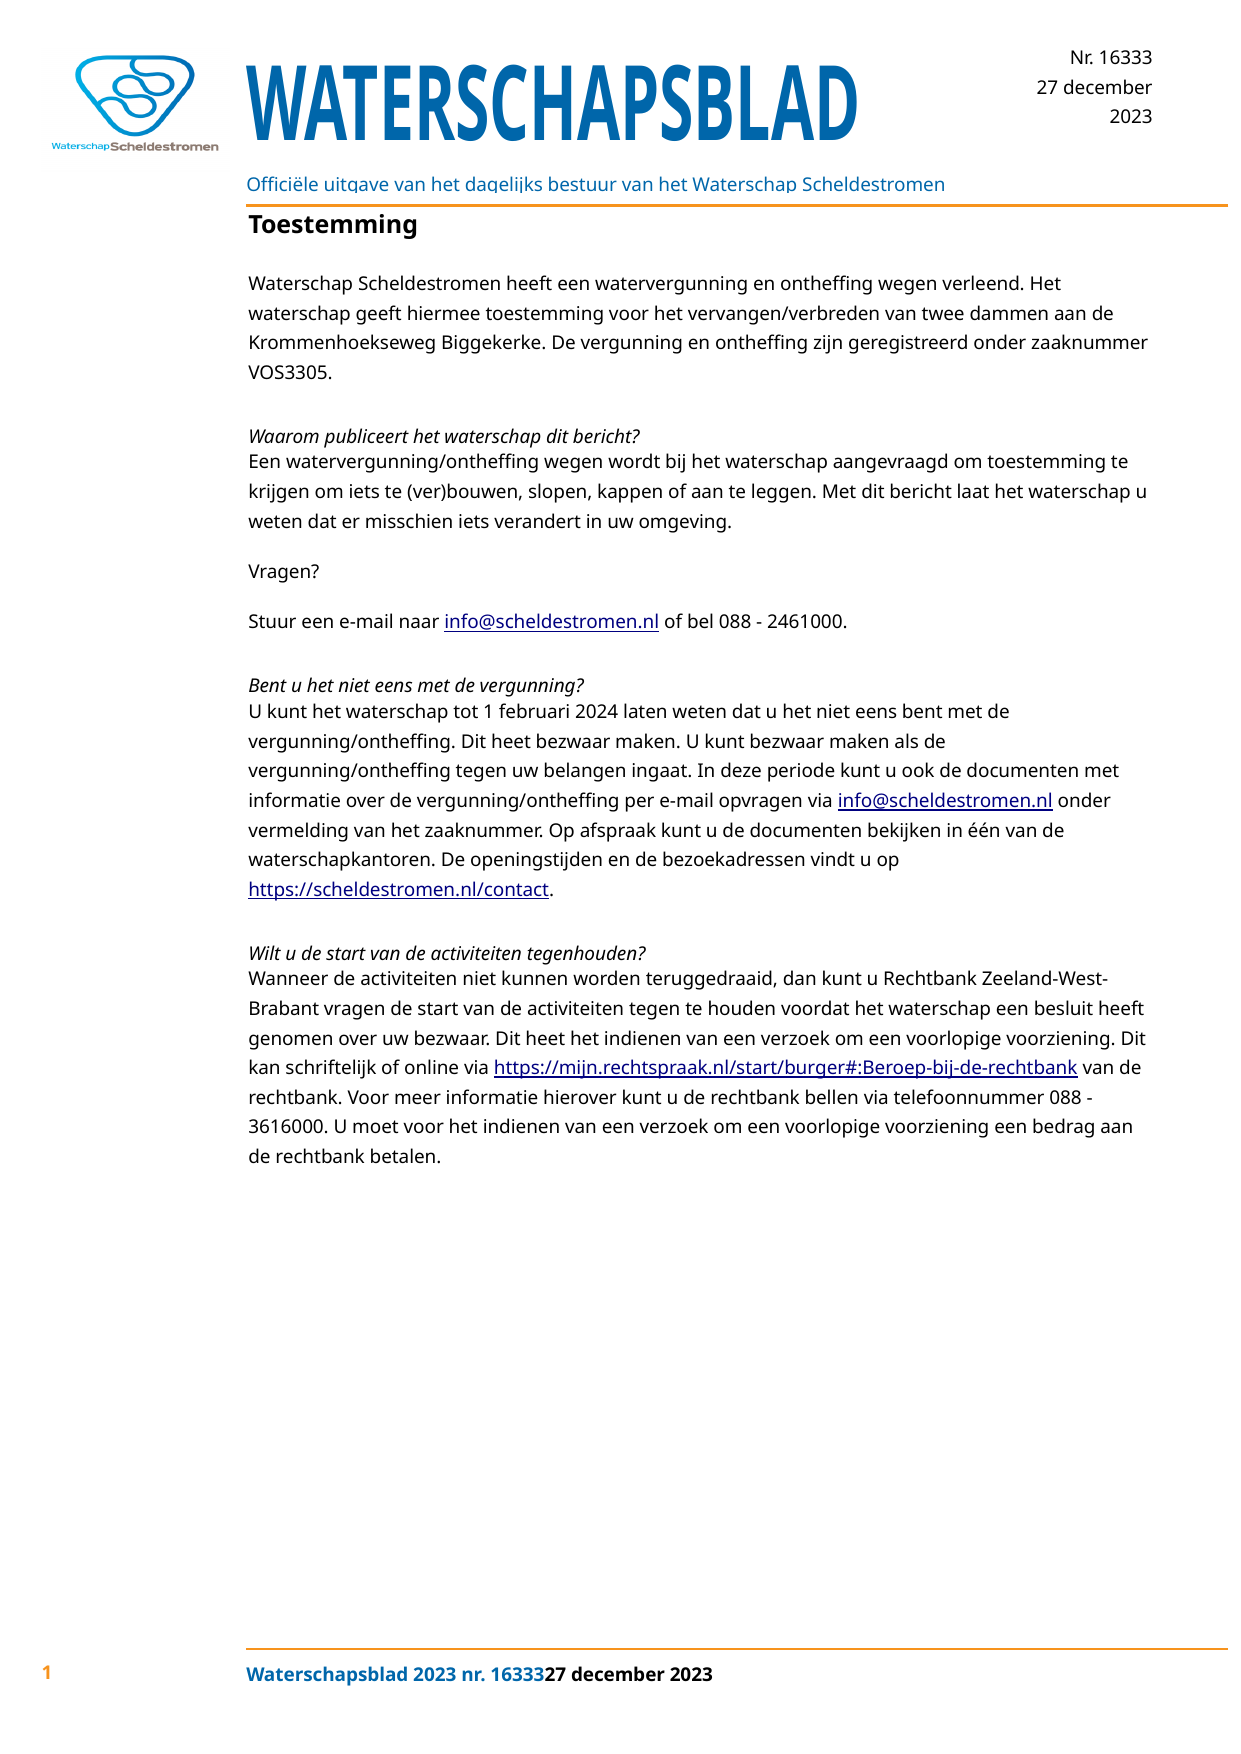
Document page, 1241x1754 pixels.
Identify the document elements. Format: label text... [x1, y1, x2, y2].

text Toestemming [248, 207, 1152, 241]
text Waterschap Scheldestromen heeft een watervergunning en ontheffing wegen verleend. Het waterschap geeft hiermee toestemming voor het vervangen/verbreden van twee dammen aan de Krommenhoekseweg Biggekerke. De vergunning en ontheffing zijn geregistreerd onder zaaknummer VOS3305. [248, 270, 1152, 385]
text Bent u het niet eens met de vergunning? [248, 673, 1152, 698]
text Wilt u de start van de activiteiten tegenhouden? [248, 940, 1152, 966]
text Waarom publiceert het waterschap dit bericht? [248, 423, 1152, 449]
text U kunt het waterschap tot 1 februari 2024 laten weten dat u het niet eens bent met de vergunning/ontheffing. Dit heet bezwaar maken. U kunt bezwaar maken als de vergunning/ontheffing tegen uw belangen ingaat. In deze periode kunt u ook de documenten met informatie over de vergunning/ontheffing per e-mail opvragen via info@scheldestromen.nl onder vermelding van het zaaknummer. Op afspraak kunt u de documenten bekijken in één van de waterschapkantoren. De openingstijden en de bezoekadressen vindt u op https://scheldestromen.nl/contact. [248, 698, 1152, 902]
picture [41, 47, 231, 172]
text Een watervergunning/ontheffing wegen wordt bij het waterschap aangevraagd om toestemming te krijgen om iets te (ver)bouwen, slopen, kappen of aan te leggen. Met dit bericht laat het waterschap u weten dat er misschien iets verandert in uw omgeving. [248, 449, 1152, 534]
text Vragen? [248, 558, 1152, 584]
text Wanneer de activiteiten niet kunnen worden teruggedraaid, dan kunt u Rechtbank Zeeland-West-Brabant vragen de start van de activiteiten tegen te houden voordat het waterschap een besluit heeft genomen over uw bezwaar. Dit heet het indienen van een verzoek om een voorlopige voorziening. Dit kan schriftelijk of online via https://mijn.rechtspraak.nl/start/burger#:Beroep-bij-de-rechtbank van de rechtbank. Voor meer informatie hierover kunt u de rechtbank bellen via telefoonnummer 088 - 3616000. U moet voor het indienen van een verzoek om een voorlopige voorziening een bedrag aan de rechtbank betalen. [248, 966, 1152, 1169]
text Stuur een e-mail naar info@scheldestromen.nl of bel 088 - 2461000. [248, 609, 1152, 634]
